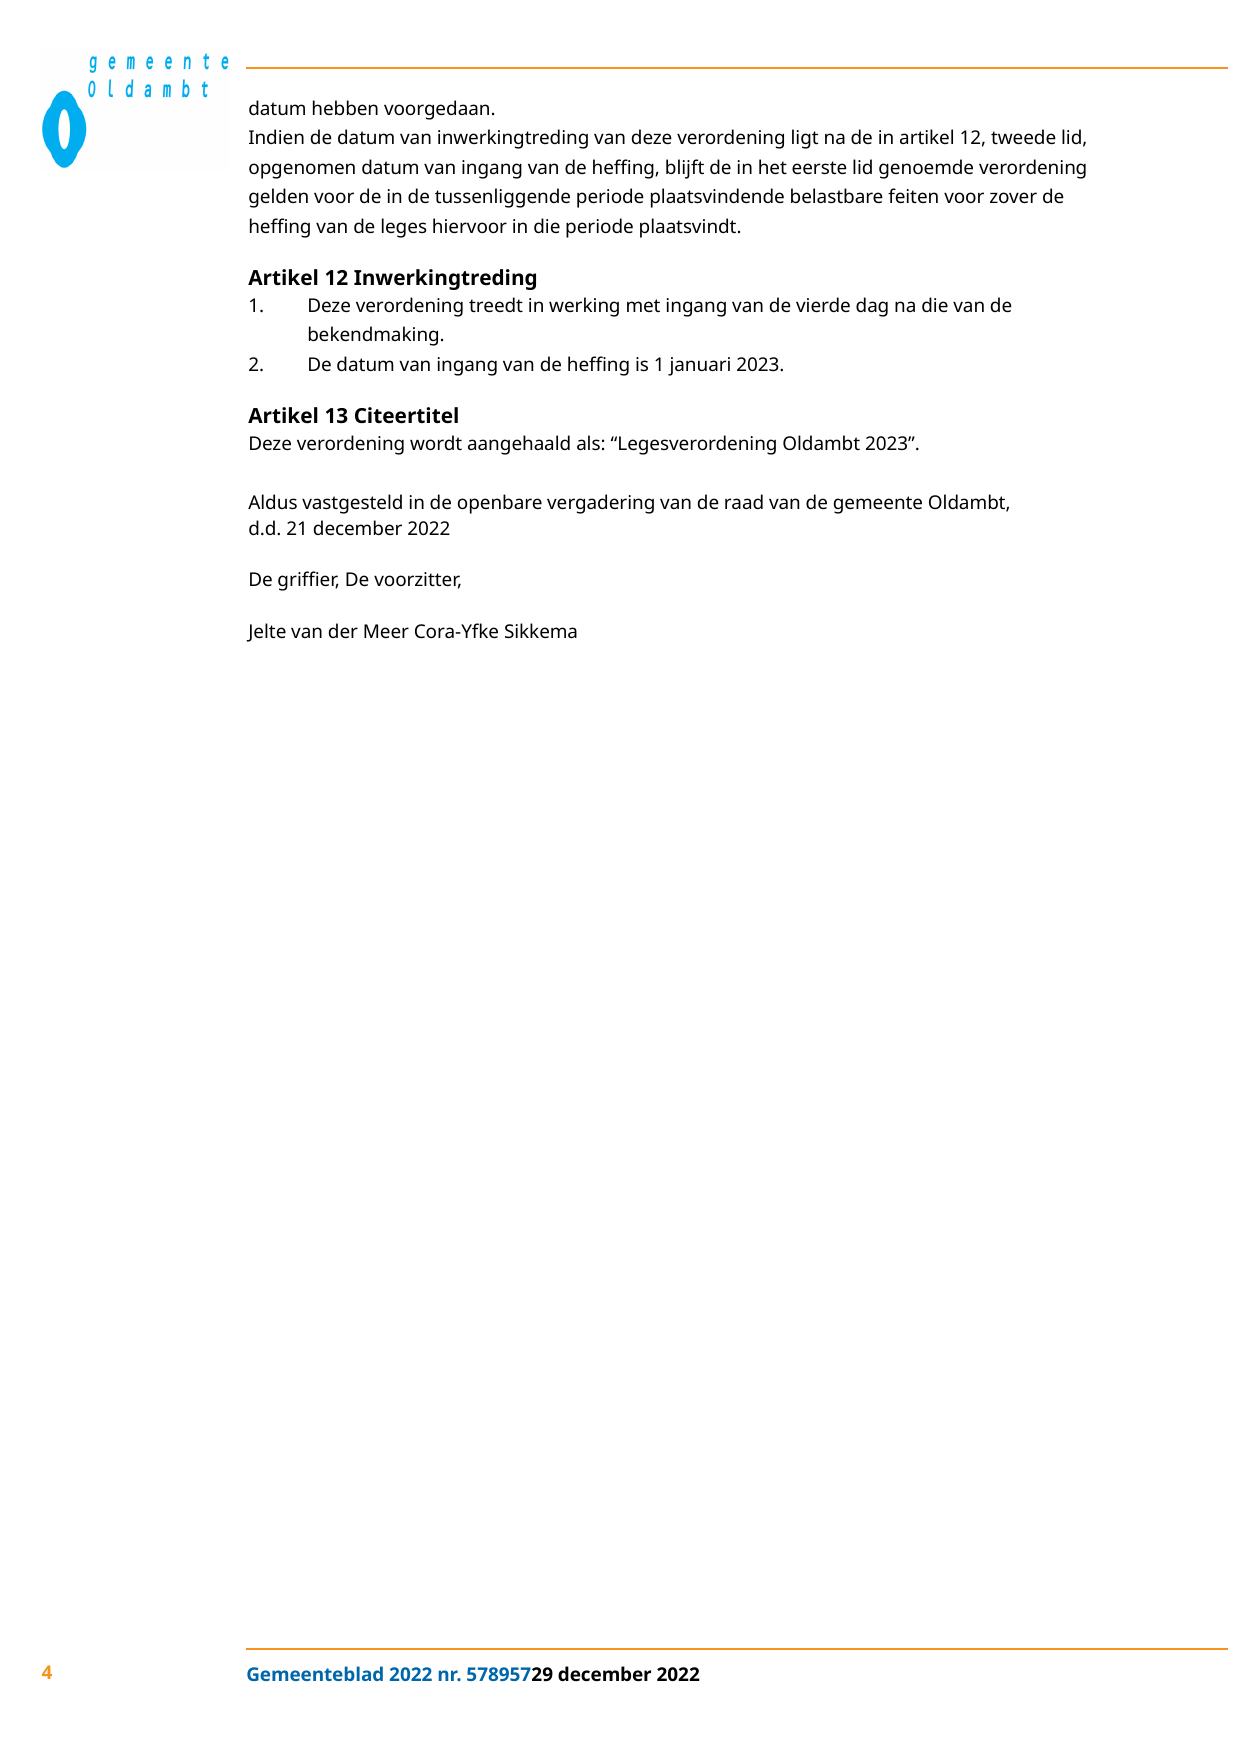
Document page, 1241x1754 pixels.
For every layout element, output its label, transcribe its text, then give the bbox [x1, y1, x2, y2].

text De griffier, De voorzitter, [248, 566, 1152, 592]
text Artikel 12 Inwerkingtreding [248, 263, 1152, 292]
picture [41, 47, 231, 172]
text Jelte van der Meer Cora-Yfke Sikkema [248, 618, 1152, 643]
text datum hebben voorgedaan. [248, 95, 1152, 121]
text Aldus vastgesteld in de openbare vergadering van de raad van de gemeente Oldambt, [248, 489, 1152, 515]
text gelden voor de in de tussenliggende periode plaatsvindende belastbare feiten voor zover de [248, 183, 1152, 209]
text Deze verordening wordt aangehaald als: “Legesverordening Oldambt 2023”. [248, 430, 1152, 456]
list De datum van ingang van de heffing is 1 januari 2023. [248, 351, 1152, 377]
text Indien de datum van inwerkingtreding van deze verordening ligt na de in artikel 12, tweede lid, [248, 124, 1152, 150]
text opgenomen datum van ingang van de heffing, blijft de in het eerste lid genoemde verordening [248, 154, 1152, 180]
text Artikel 13 Citeertitel [248, 402, 1152, 430]
text heffing van de leges hiervoor in die periode plaatsvindt. [248, 213, 1152, 239]
list Deze verordening treedt in werking met ingang van de vierde dag na die van de bekendmaking. [248, 292, 1152, 347]
text d.d. 21 december 2022 [248, 515, 1152, 541]
